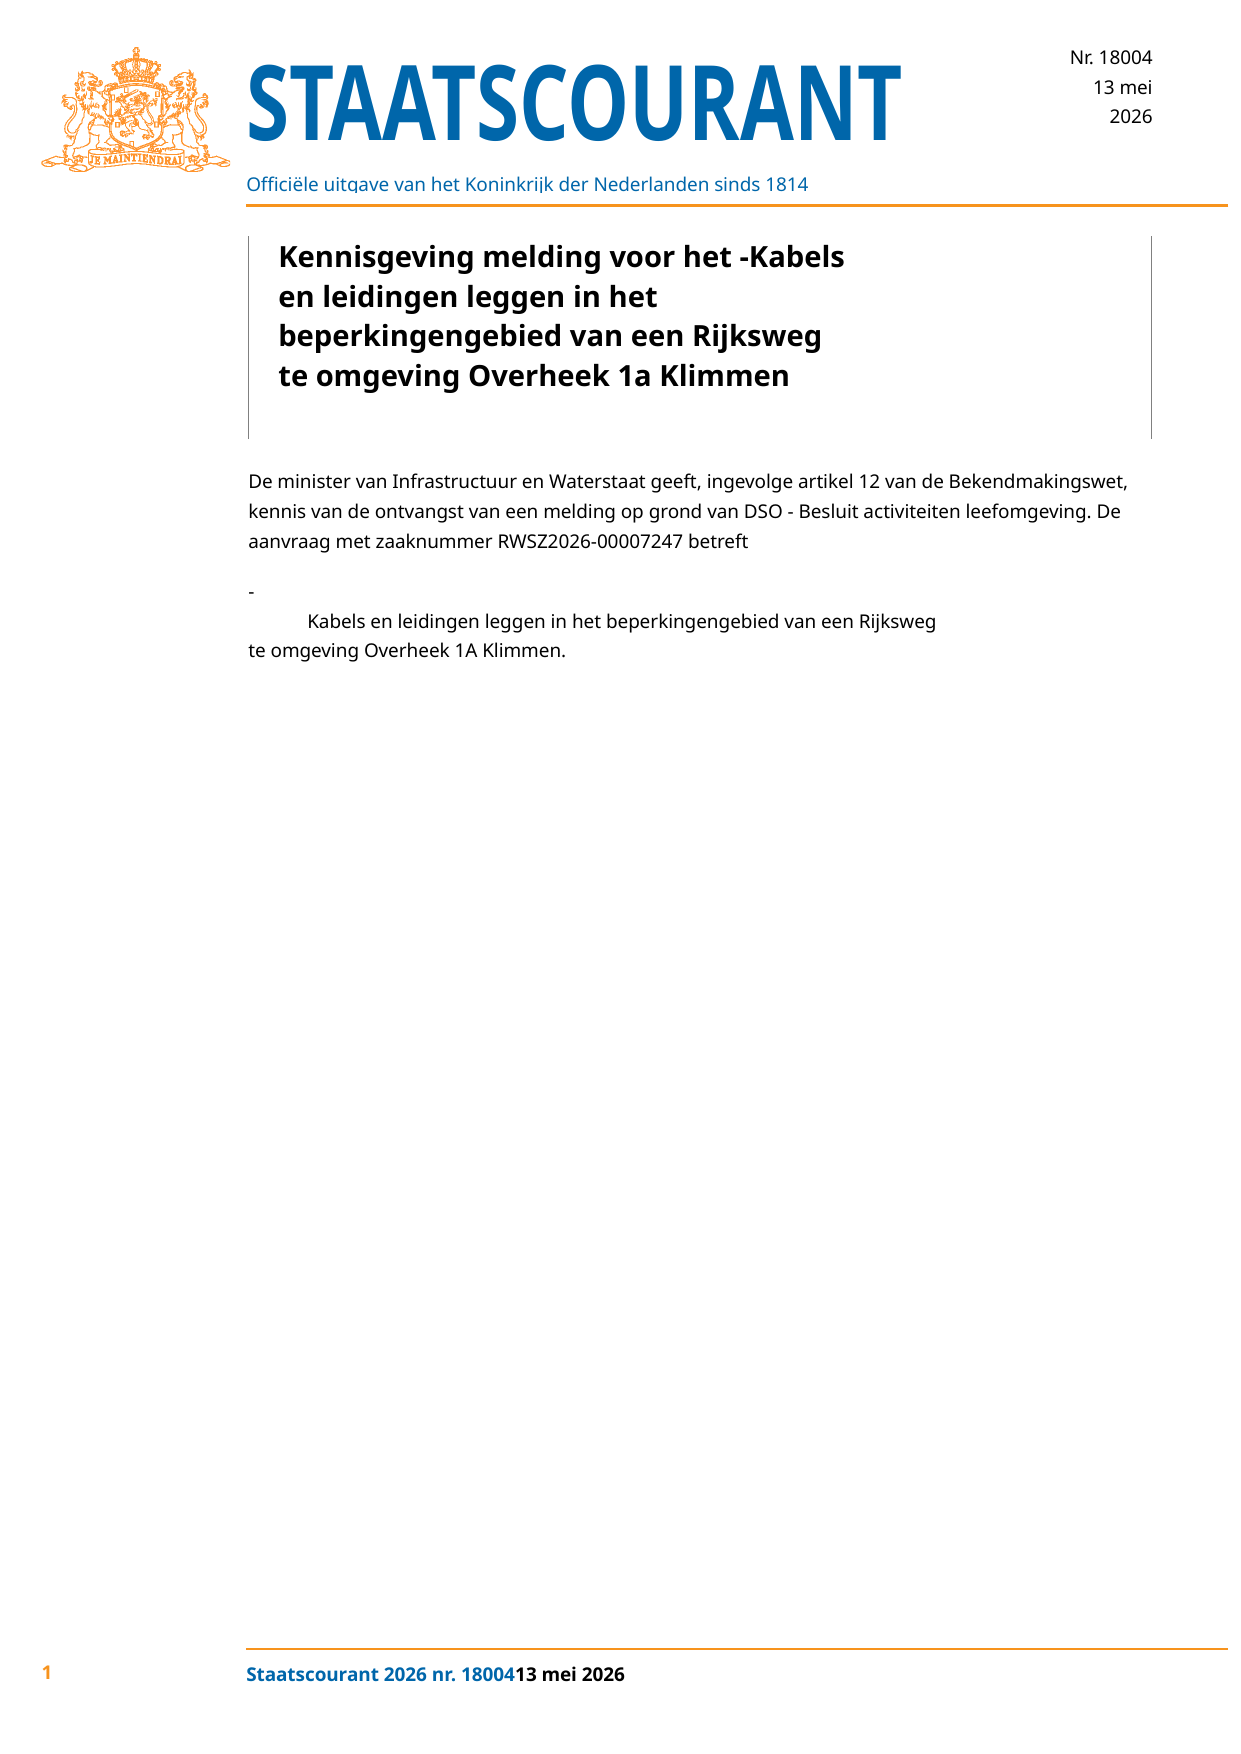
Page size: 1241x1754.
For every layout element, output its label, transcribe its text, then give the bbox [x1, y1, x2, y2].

picture [912, 236, 1090, 414]
table_header [1090, 236, 1151, 413]
table_header Kennisgeving melding voor het -Kabels en leidingen leggen in het beperkingengebied van een Rijksweg te omgeving Overheek 1a Klimmen [249, 236, 850, 439]
table_header [850, 236, 912, 413]
list Kabels en leidingen leggen in het beperkingengebied van een Rijksweg [248, 608, 1152, 633]
text te omgeving Overheek 1A Klimmen. [248, 637, 1152, 663]
table_header [850, 414, 1151, 439]
text De minister van Infrastructuur en Waterstaat geeft, ingevolge artikel 12 van de Bekendmakingswet, kennis van de ontvangst van een melding op grond van DSO - Besluit activiteiten leefomgeving. De aanvraag met zaaknummer RWSZ2026-00007247 betreft [248, 469, 1152, 553]
picture [41, 47, 231, 172]
